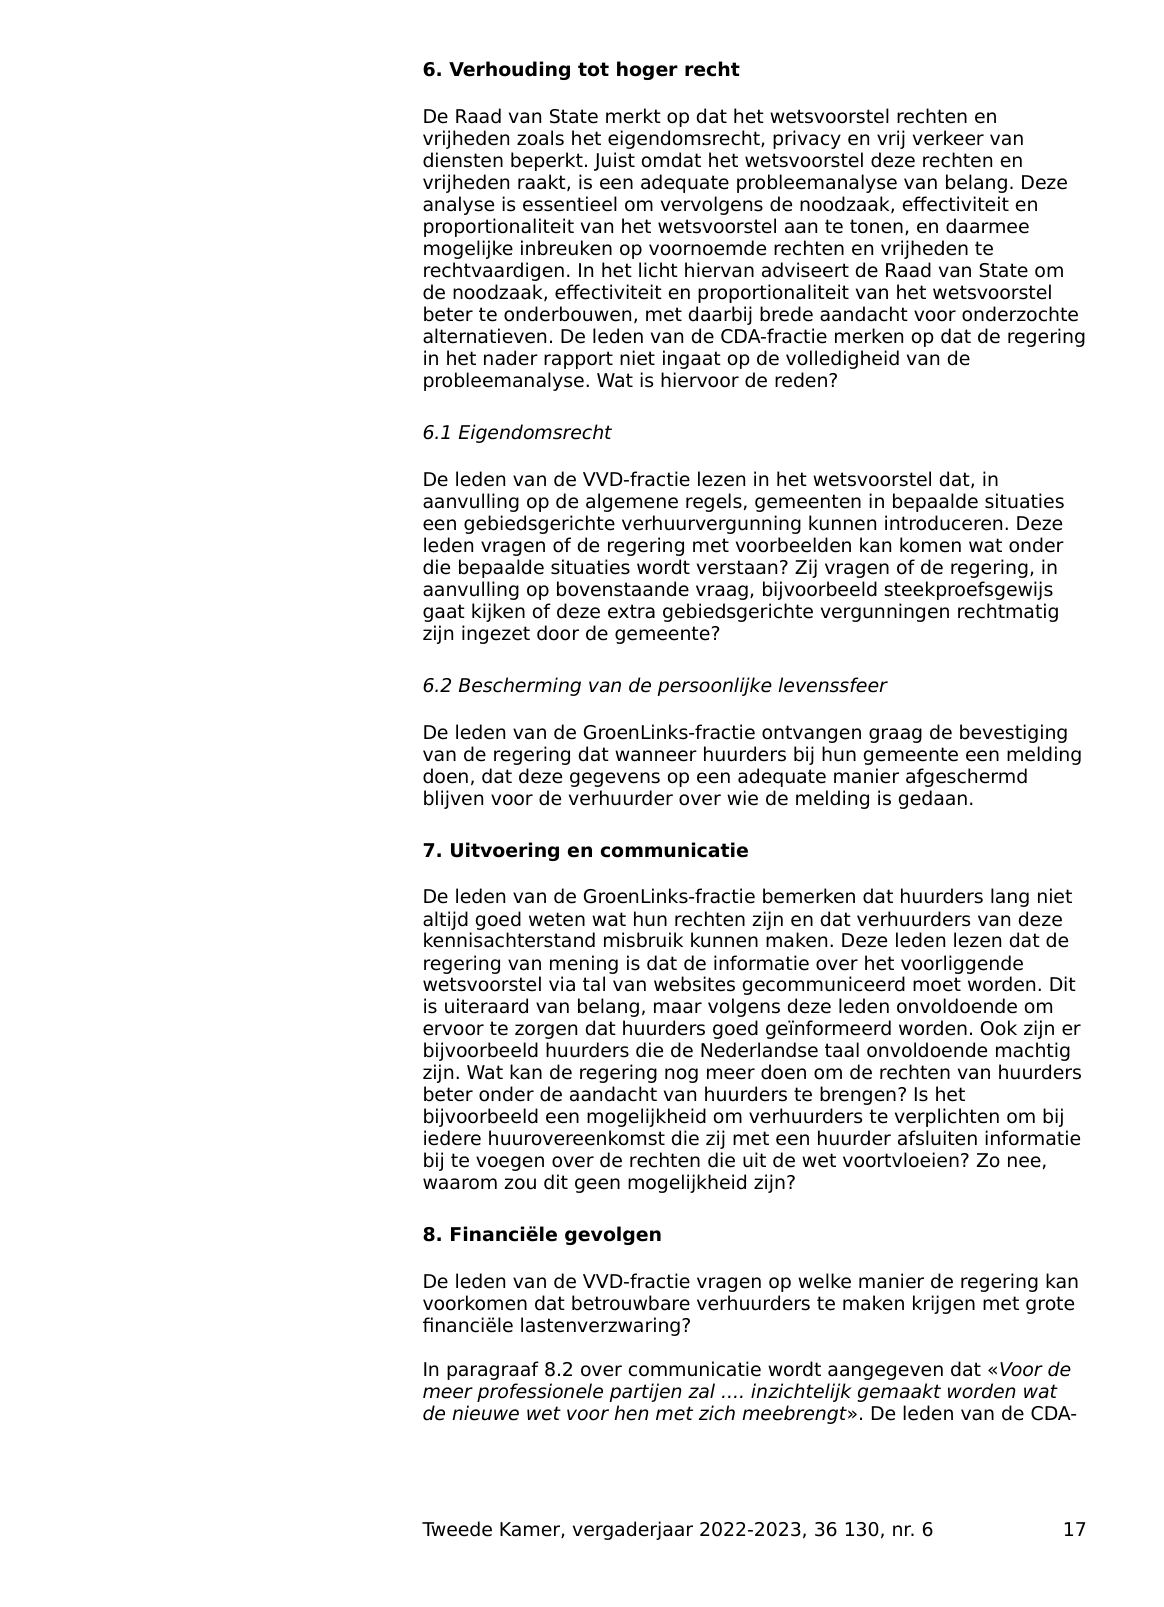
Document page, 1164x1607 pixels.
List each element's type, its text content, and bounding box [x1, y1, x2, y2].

text De leden van de GroenLinks-fractie bemerken dat huurders lang niet altijd goed weten wat hun rechten zijn en dat verhuurders van deze kennisachterstand misbruik kunnen maken. Deze leden lezen dat de regering van mening is dat de informatie over het voorliggende wetsvoorstel via tal van websites gecommuniceerd moet worden. Dit is uiteraard van belang, maar volgens deze leden onvoldoende om ervoor te zorgen dat huurders goed geïnformeerd worden. Ook zijn er bijvoorbeeld huurders die de Nederlandse taal onvoldoende machtig zijn. Wat kan de regering nog meer doen om de rechten van huurders beter onder de aandacht van huurders te brengen? Is het bijvoorbeeld een mogelijkheid om verhuurders te verplichten om bij iedere huurovereenkomst die zij met een huurder afsluiten informatie bij te voegen over de rechten die uit de wet voortvloeien? Zo nee, waarom zou dit geen mogelijkheid zijn? [422, 886, 1087, 1194]
subtitle 6.2 Bescherming van de persoonlijke levenssfeer [422, 674, 1087, 697]
subtitle 7. Uitvoering en communicatie [422, 839, 1087, 861]
subtitle 6.1 Eigendomsrecht [422, 422, 1087, 444]
text In paragraaf 8.2 over communicatie wordt aangegeven dat «Voor de meer professionele partijen zal .... inzichtelijk gemaakt worden wat de nieuwe wet voor hen met zich meebrengt». De leden van de CDA- [422, 1359, 1087, 1425]
subtitle 8. Financiële gevolgen [422, 1224, 1087, 1246]
text De leden van de VVD-fractie vragen op welke manier de regering kan voorkomen dat betrouwbare verhuurders te maken krijgen met grote financiële lastenverzwaring? [422, 1271, 1087, 1337]
text De leden van de VVD-fractie lezen in het wetsvoorstel dat, in aanvulling op de algemene regels, gemeenten in bepaalde situaties een gebiedsgerichte verhuurvergunning kunnen introduceren. Deze leden vragen of de regering met voorbeelden kan komen wat onder die bepaalde situaties wordt verstaan? Zij vragen of de regering, in aanvulling op bovenstaande vraag, bijvoorbeeld steekproefsgewijs gaat kijken of deze extra gebiedsgerichte vergunningen rechtmatig zijn ingezet door de gemeente? [422, 469, 1087, 644]
text De Raad van State merkt op dat het wetsvoorstel rechten en vrijheden zoals het eigendomsrecht, privacy en vrij verkeer van diensten beperkt. Juist omdat het wetsvoorstel deze rechten en vrijheden raakt, is een adequate probleemanalyse van belang. Deze analyse is essentieel om vervolgens de noodzaak, effectiviteit en proportionaliteit van het wetsvoorstel aan te tonen, en daarmee mogelijke inbreuken op voornoemde rechten en vrijheden te rechtvaardigen. In het licht hiervan adviseert de Raad van State om de noodzaak, effectiviteit en proportionaliteit van het wetsvoorstel beter te onderbouwen, met daarbij brede aandacht voor onderzochte alternatieven. De leden van de CDA-fractie merken op dat de regering in het nader rapport niet ingaat op de volledigheid van de probleemanalyse. Wat is hiervoor de reden? [422, 106, 1087, 392]
text De leden van de GroenLinks-fractie ontvangen graag de bevestiging van de regering dat wanneer huurders bij hun gemeente een melding doen, dat deze gegevens op een adequate manier afgeschermd blijven voor de verhuurder over wie de melding is gedaan. [422, 722, 1087, 809]
subtitle 6. Verhouding tot hoger recht [422, 59, 1087, 81]
